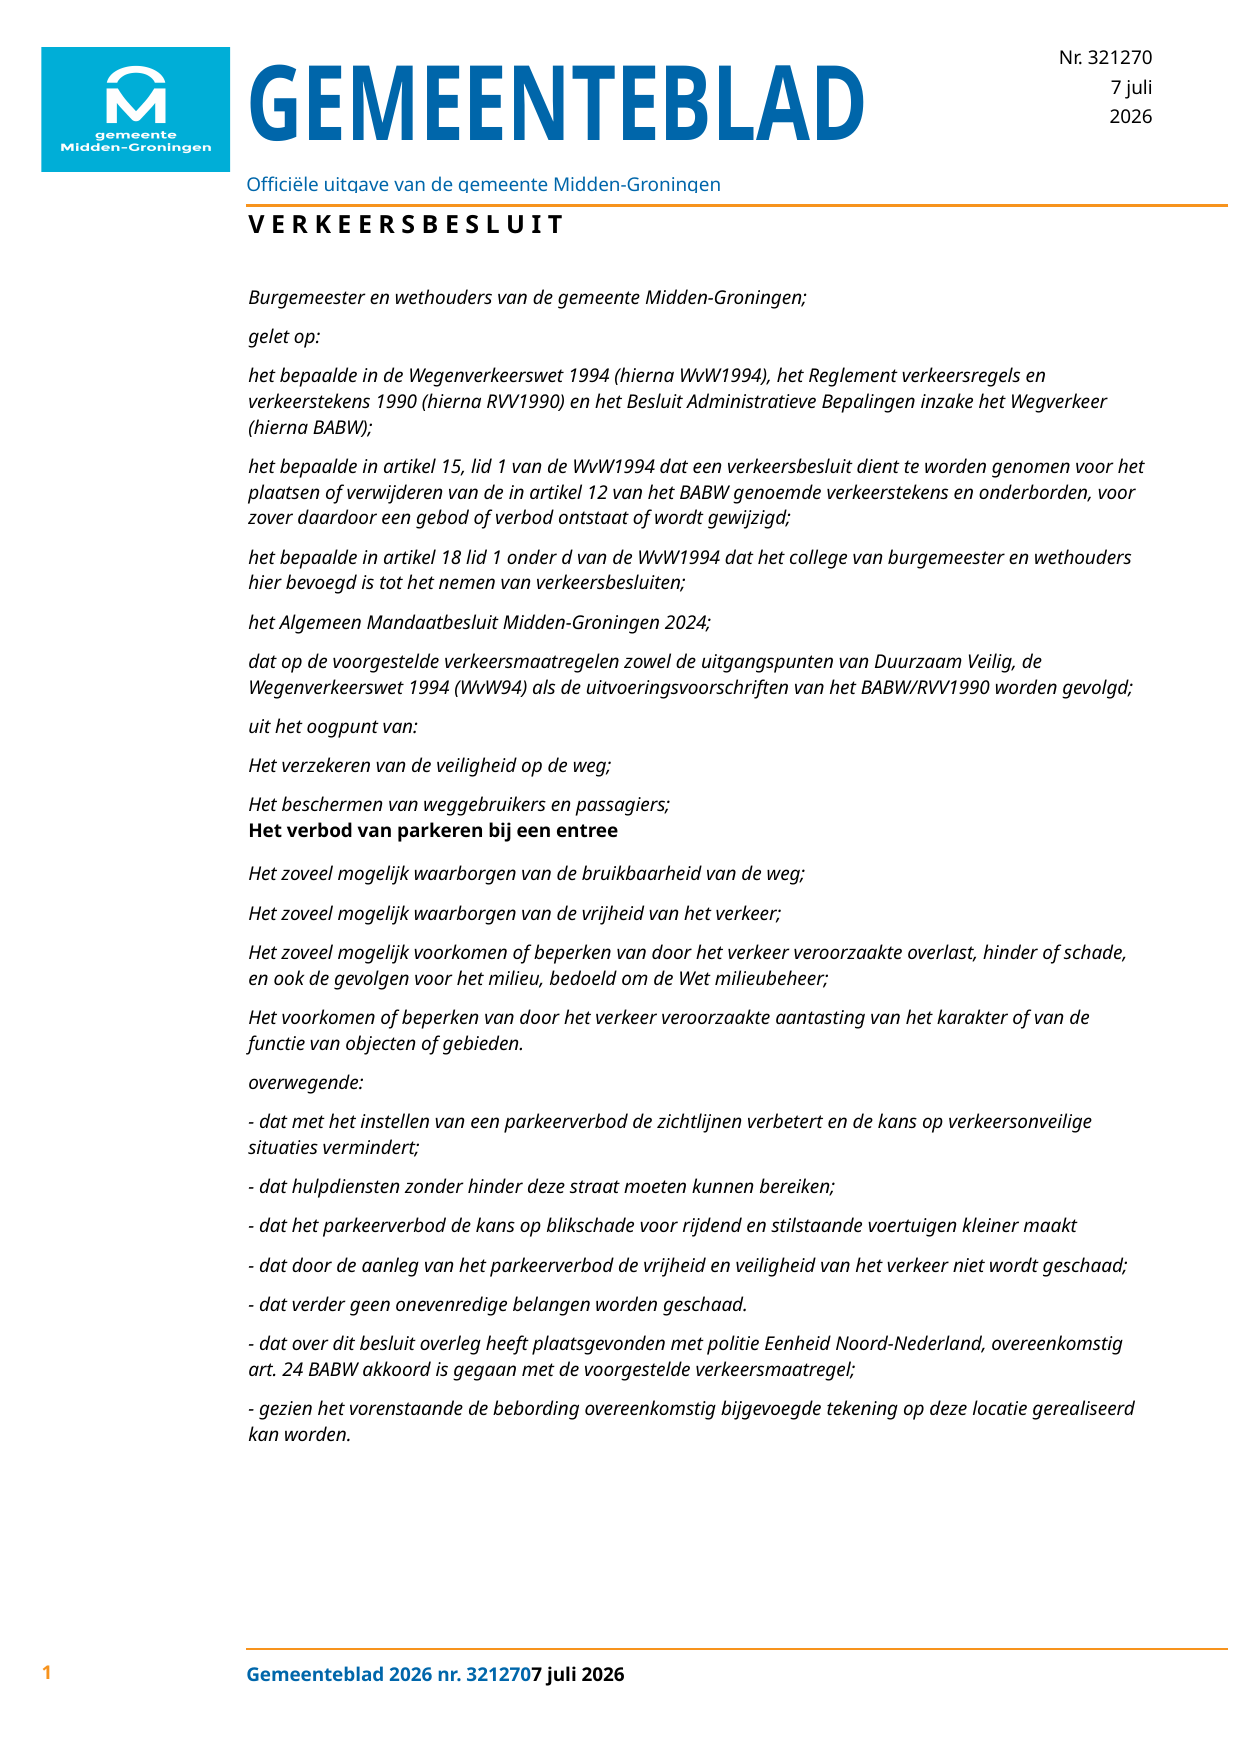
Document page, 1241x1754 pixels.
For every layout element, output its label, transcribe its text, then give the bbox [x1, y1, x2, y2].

text Burgemeester en wethouders van de gemeente Midden-Groningen; [248, 284, 1152, 309]
text - dat over dit besluit overleg heeft plaatsgevonden met politie Eenheid Noord-Nederland, overeenkomstig art. 24 BABW akkoord is gegaan met de voorgestelde verkeersmaatregel; [248, 1330, 1152, 1382]
text - dat hulpdiensten zonder hinder deze straat moeten kunnen bereiken; [248, 1173, 1152, 1199]
picture [184, 146, 190, 153]
text - dat met het instellen van een parkeerverbod de zichtlijnen verbetert en de kans op verkeersonveilige situaties vermindert; [248, 1108, 1152, 1160]
text Het verzekeren van de veiligheid op de weg; [248, 752, 1152, 778]
text V E R K E E R S B E S L U I T [248, 207, 1152, 241]
text - dat door de aanleg van het parkeerverbod de vrijheid en veiligheid van het verkeer niet wordt geschaad; [248, 1252, 1152, 1278]
text het Algemeen Mandaatbesluit Midden-Groningen 2024; [248, 609, 1152, 634]
text dat op de voorgestelde verkeersmaatregelen zowel de uitgangspunten van Duurzaam Veilig, de Wegenverkeerswet 1994 (WvW94) als de uitvoeringsvoorschriften van het BABW/RVV1990 worden gevolgd; [248, 648, 1152, 699]
text - dat het parkeerverbod de kans op blikschade voor rijdend en stilstaande voertuigen kleiner maakt [248, 1213, 1152, 1238]
text - gezien het vorenstaande de bebording overeenkomstig bijgevoegde tekening op deze locatie gerealiseerd kan worden. [248, 1395, 1152, 1447]
text het bepaalde in artikel 15, lid 1 van de WvW1994 dat een verkeersbesluit dient te worden genomen voor het plaatsen of verwijderen van de in artikel 12 van het BABW genoemde verkeerstekens en onderborden, voor zover daardoor een gebod of verbod ontstaat of wordt gewijzigd; [248, 453, 1152, 530]
text uit het oogpunt van: [248, 713, 1152, 739]
text Het zoveel mogelijk waarborgen van de bruikbaarheid van de weg; [248, 861, 1152, 886]
text Het zoveel mogelijk voorkomen of beperken van door het verkeer veroorzaakte overlast, hinder of schade, en ook de gevolgen voor het milieu, bedoeld om de Wet milieubeheer; [248, 939, 1152, 991]
text Het verbod van parkeren bij een entree [248, 817, 1152, 843]
text Het beschermen van weggebruikers en passagiers; [248, 792, 1152, 817]
text het bepaalde in de Wegenverkeerswet 1994 (hierna WvW1994), het Reglement verkeersregels en verkeerstekens 1990 (hierna RVV1990) en het Besluit Administratieve Bepalingen inzake het Wegverkeer (hierna BABW); [248, 362, 1152, 439]
text Het zoveel mogelijk waarborgen van de vrijheid van het verkeer; [248, 900, 1152, 926]
picture [107, 89, 165, 122]
picture [108, 66, 164, 82]
text - dat verder geen onevenredige belangen worden geschaad. [248, 1291, 1152, 1317]
text Het voorkomen of beperken van door het verkeer veroorzaakte aantasting van het karakter of van de functie van objecten of gebieden. [248, 1004, 1152, 1056]
text gelet op: [248, 323, 1152, 349]
text overwegende: [248, 1069, 1152, 1095]
text het bepaalde in artikel 18 lid 1 onder d van de WvW1994 dat het college van burgemeester en wethouders hier bevoegd is tot het nemen van verkeersbesluiten; [248, 544, 1152, 595]
